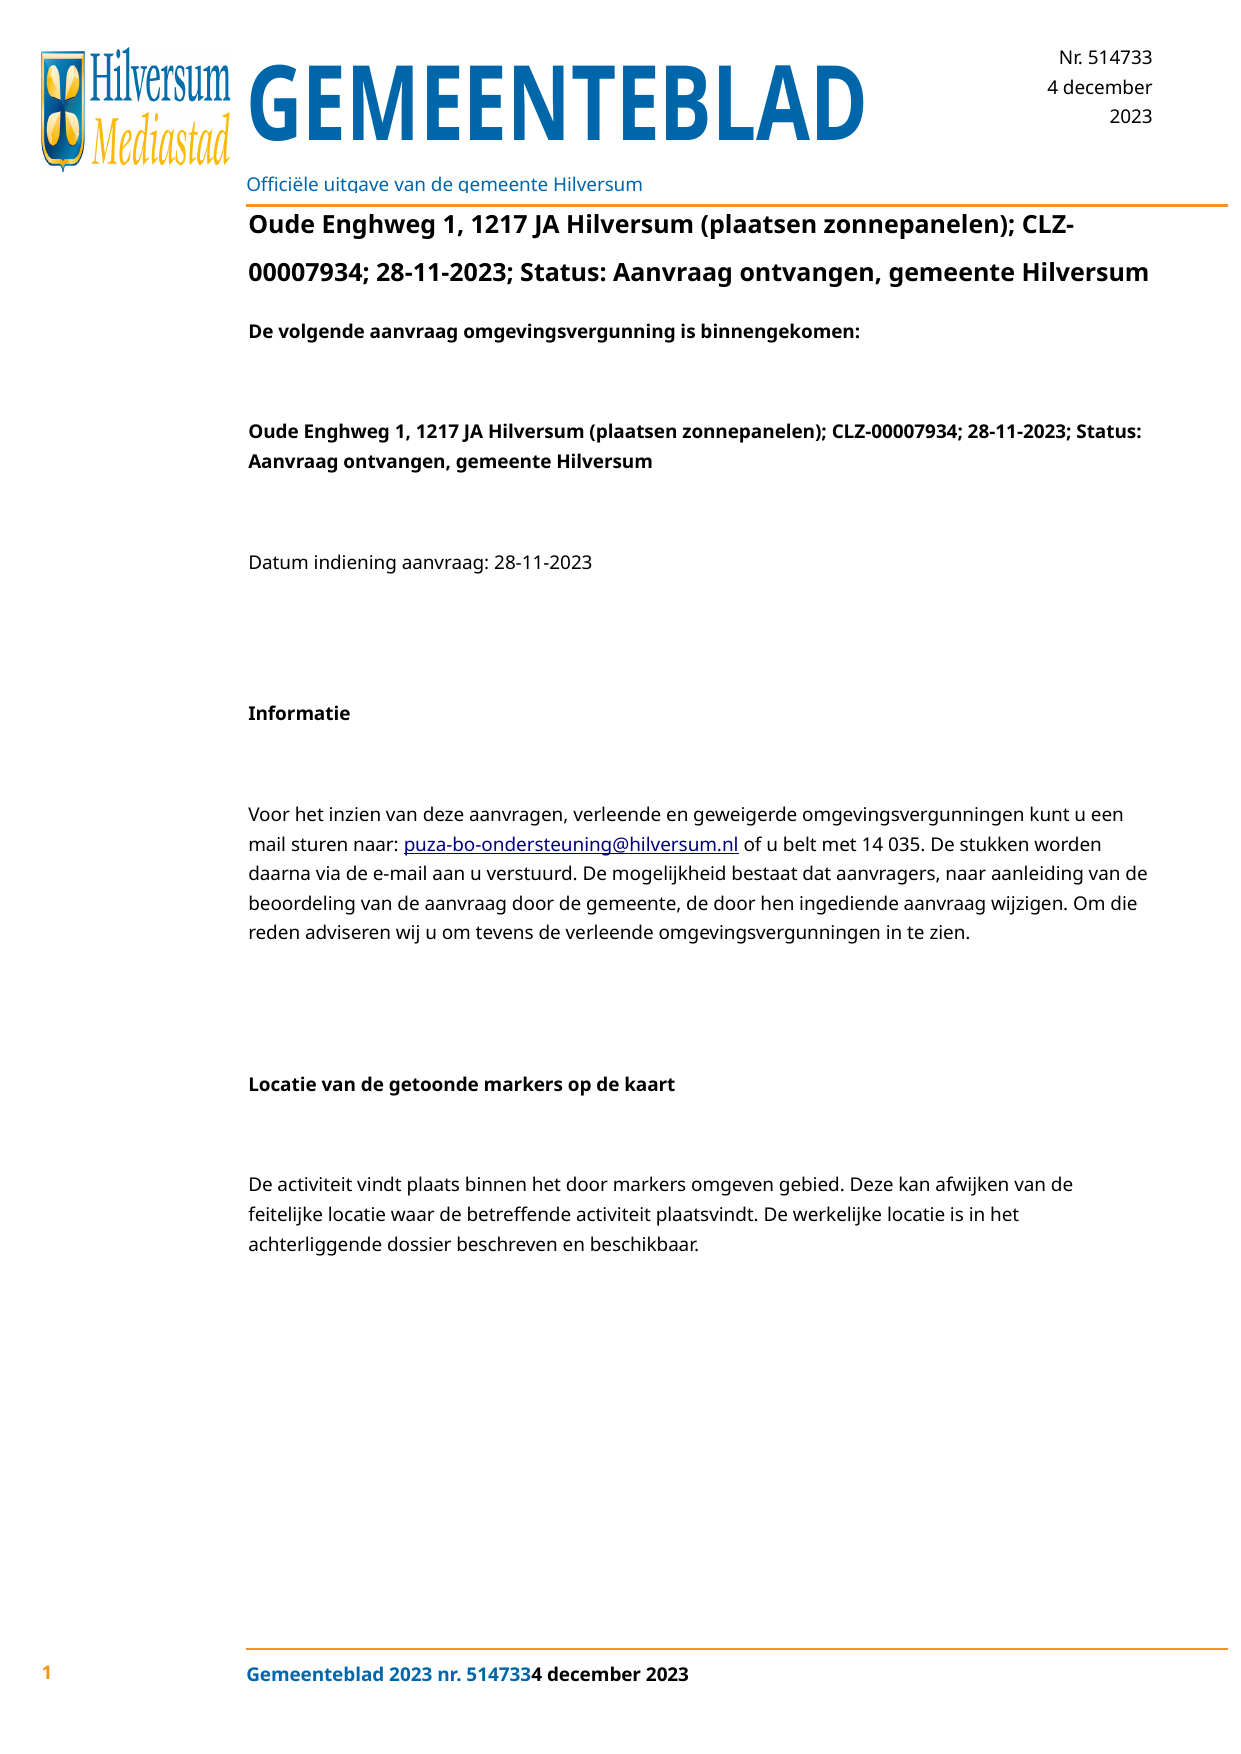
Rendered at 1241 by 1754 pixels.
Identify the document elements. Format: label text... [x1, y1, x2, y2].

text Voor het inzien van deze aanvragen, verleende en geweigerde omgevingsvergunningen kunt u een mail sturen naar: puza-bo-ondersteuning@hilversum.nl of u belt met 14 035. De stukken worden daarna via de e-mail aan u verstuurd. De mogelijkheid bestaat dat aanvragers, naar aanleiding van de beoordeling van de aanvraag door de gemeente, de door hen ingediende aanvraag wijzigen. Om die reden adviseren wij u om tevens de verleende omgevingsvergunningen in te zien. [248, 801, 1152, 945]
text De volgende aanvraag omgevingsvergunning is binnengekomen: [248, 318, 1152, 344]
text Locatie van de getoonde markers op de kaart [248, 1071, 1152, 1097]
text Informatie [248, 700, 1152, 726]
text Datum indiening aanvraag: 28-11-2023 [248, 549, 1152, 575]
text De activiteit vindt plaats binnen het door markers omgeven gebied. Deze kan afwijken van de feitelijke locatie waar de betreffende activiteit plaatsvindt. De werkelijke locatie is in het achterliggende dossier beschreven en beschikbaar. [248, 1172, 1152, 1257]
text Oude Enghweg 1, 1217 JA Hilversum (plaatsen zonnepanelen); CLZ-00007934; 28-11-2023; Status: Aanvraag ontvangen, gemeente Hilversum [248, 207, 1152, 288]
text Oude Enghweg 1, 1217 JA Hilversum (plaatsen zonnepanelen); CLZ-00007934; 28-11-2023; Status: Aanvraag ontvangen, gemeente Hilversum [248, 419, 1152, 474]
picture [41, 47, 231, 172]
